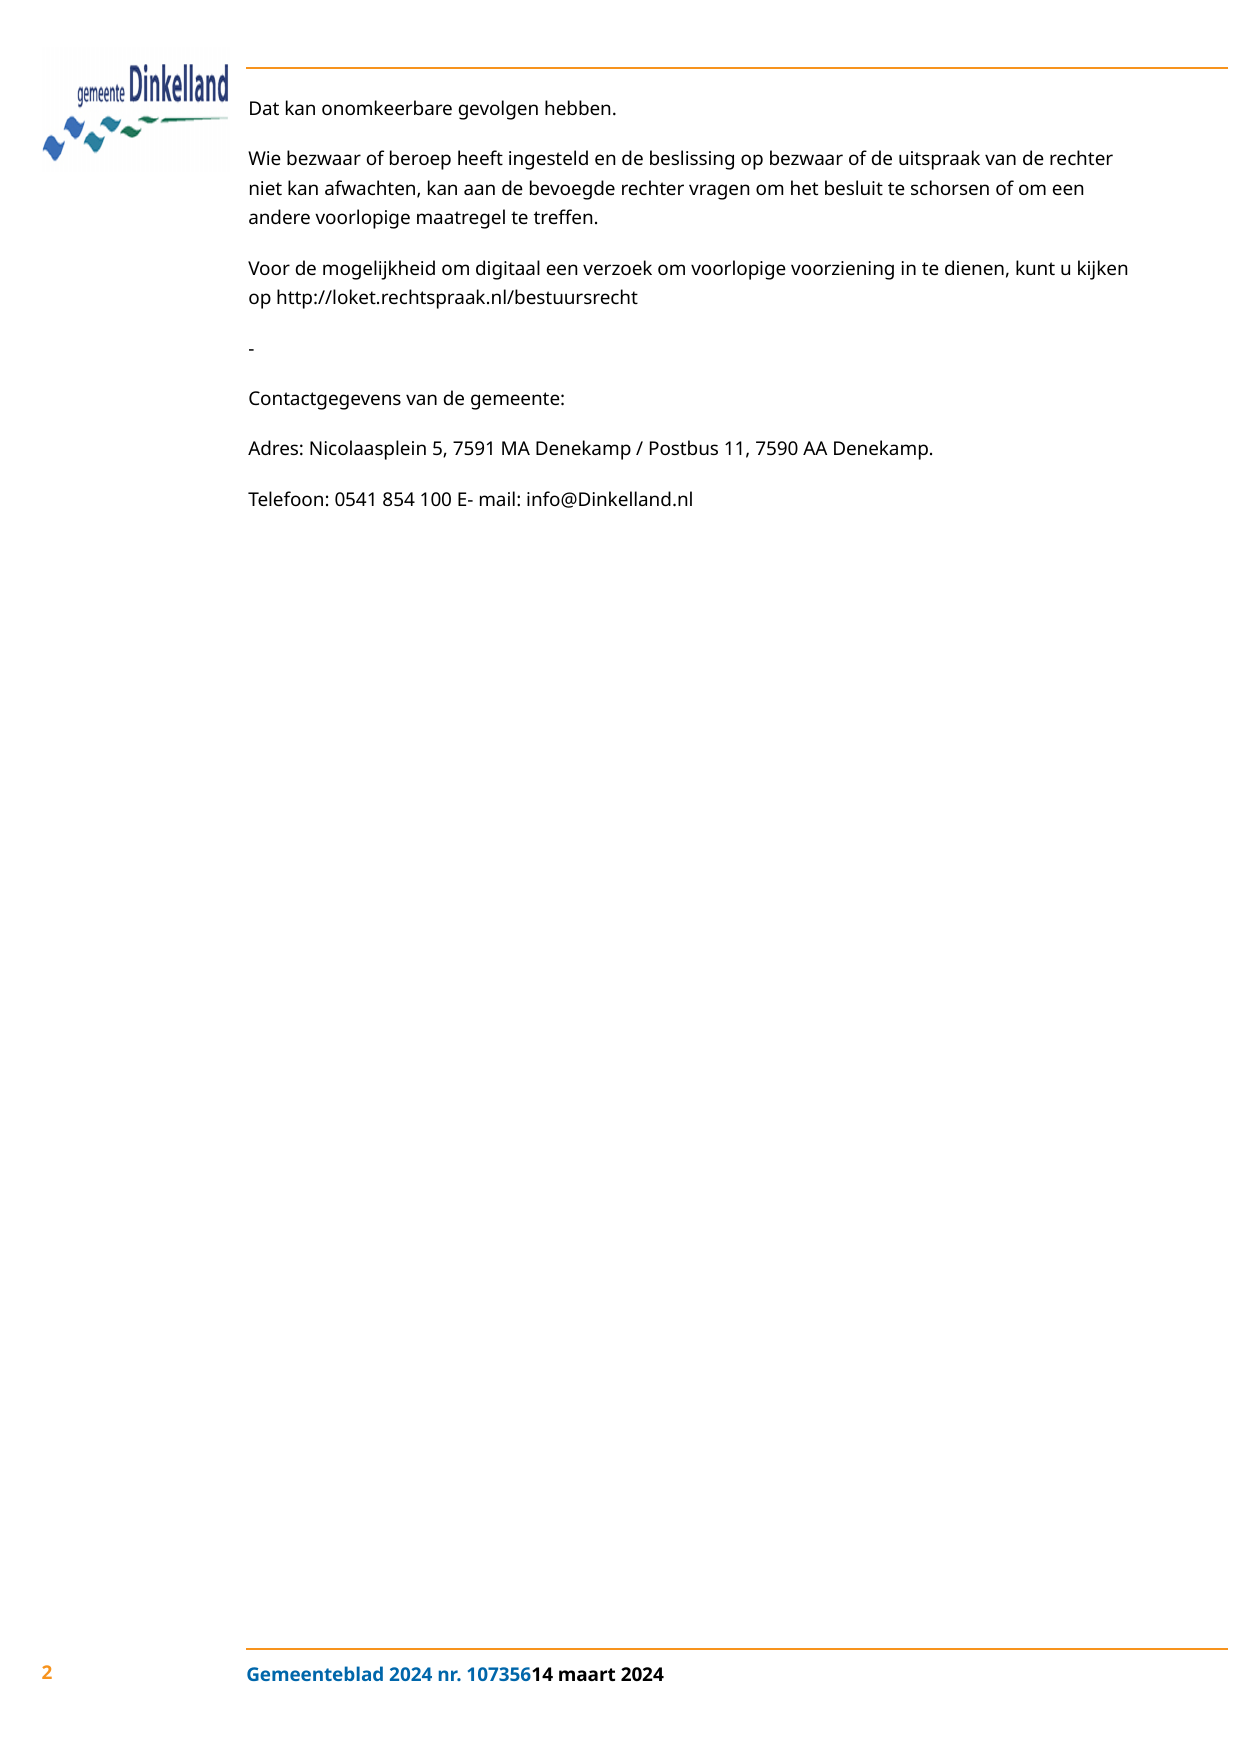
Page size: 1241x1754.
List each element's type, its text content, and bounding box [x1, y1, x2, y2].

picture [41, 47, 231, 172]
text Wie bezwaar of beroep heeft ingesteld en de beslissing op bezwaar of de uitspraak van de rechter niet kan afwachten, kan aan de bevoegde rechter vragen om het besluit te schorsen of om een andere voorlopige maatregel te treffen. [248, 145, 1152, 230]
text - [248, 335, 1152, 361]
text Adres: Nicolaasplein 5, 7591 MA Denekamp / Postbus 11, 7590 AA Denekamp. [248, 436, 1152, 461]
text Voor de mogelijkheid om digitaal een verzoek om voorlopige voorziening in te dienen, kunt u kijken op http://loket.rechtspraak.nl/bestuursrecht [248, 255, 1152, 310]
text Telefoon: 0541 854 100 E- mail: info@Dinkelland.nl [248, 486, 1152, 512]
text Contactgegevens van de gemeente: [248, 385, 1152, 411]
text Dat kan onomkeerbare gevolgen hebben. [248, 95, 1152, 121]
